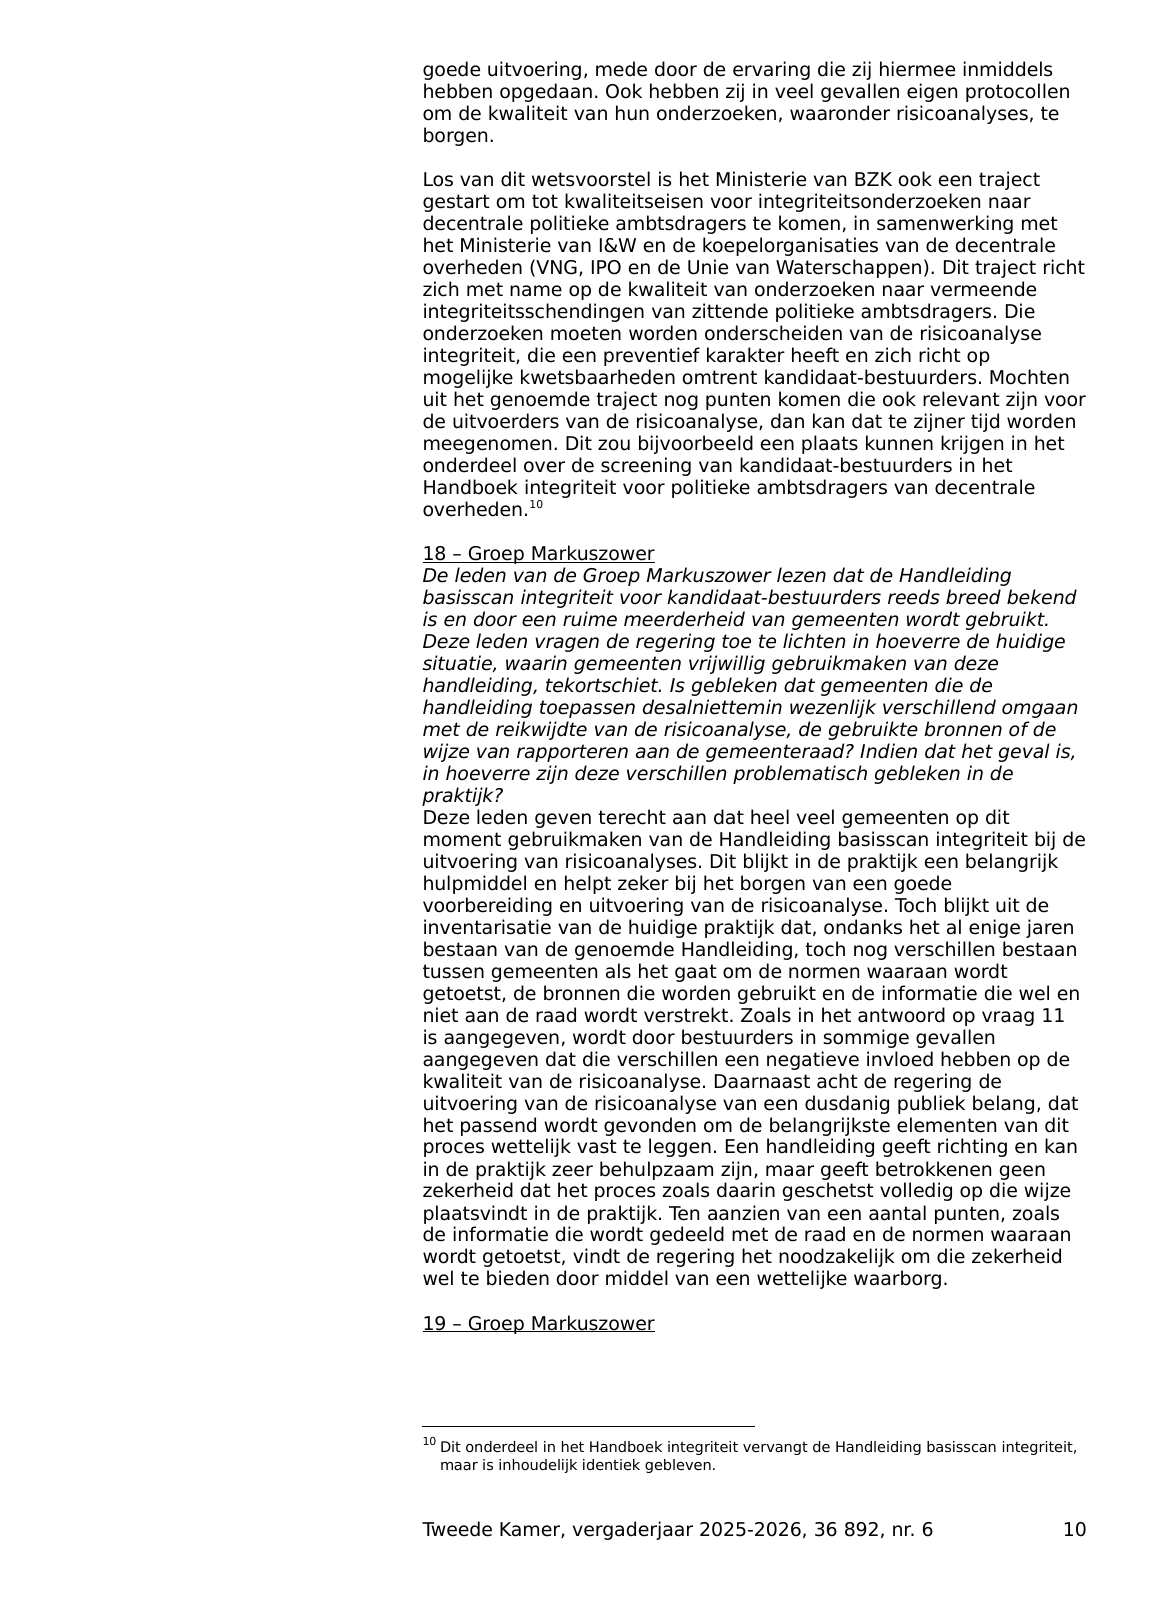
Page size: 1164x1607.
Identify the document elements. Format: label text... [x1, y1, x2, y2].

text 19 – Groep Markuszower [422, 1312, 1087, 1334]
text Los van dit wetsvoorstel is het Ministerie van BZK ook een traject gestart om tot kwaliteitseisen voor integriteitsonderzoeken naar decentrale politieke ambtsdragers te komen, in samenwerking met het Ministerie van I&W en de koepelorganisaties van de decentrale overheden (VNG, IPO en de Unie van Waterschappen). Dit traject richt zich met name op de kwaliteit van onderzoeken naar vermeende integriteitsschendingen van zittende politieke ambtsdragers. Die onderzoeken moeten worden onderscheiden van de risicoanalyse integriteit, die een preventief karakter heeft en zich richt op mogelijke kwetsbaarheden omtrent kandidaat-bestuurders. Mochten uit het genoemde traject nog punten komen die ook relevant zijn voor de uitvoerders van de risicoanalyse, dan kan dat te zijner tijd worden meegenomen. Dit zou bijvoorbeeld een plaats kunnen krijgen in het onderdeel over de screening van kandidaat-bestuurders in het Handboek integriteit voor politieke ambtsdragers van decentrale overheden. [422, 169, 1087, 521]
text goede uitvoering, mede door de ervaring die zij hiermee inmiddels hebben opgedaan. Ook hebben zij in veel gevallen eigen protocollen om de kwaliteit van hun onderzoeken, waaronder risicoanalyses, te borgen. [422, 59, 1087, 147]
text 18 – Groep Markuszower [422, 543, 1087, 565]
text Deze leden geven terecht aan dat heel veel gemeenten op dit moment gebruikmaken van de Handleiding basisscan integriteit bij de uitvoering van risicoanalyses. Dit blijkt in de praktijk een belangrijk hulpmiddel en helpt zeker bij het borgen van een goede voorbereiding en uitvoering van de risicoanalyse. Toch blijkt uit de inventarisatie van de huidige praktijk dat, ondanks het al enige jaren bestaan van de genoemde Handleiding, toch nog verschillen bestaan tussen gemeenten als het gaat om de normen waaraan wordt getoetst, de bronnen die worden gebruikt en de informatie die wel en niet aan de raad wordt verstrekt. Zoals in het antwoord op vraag 11 is aangegeven, wordt door bestuurders in sommige gevallen aangegeven dat die verschillen een negatieve invloed hebben op de kwaliteit van de risicoanalyse. Daarnaast acht de regering de uitvoering van de risicoanalyse van een dusdanig publiek belang, dat het passend wordt gevonden om de belangrijkste elementen van dit proces wettelijk vast te leggen. Een handleiding geeft richting en kan in de praktijk zeer behulpzaam zijn, maar geeft betrokkenen geen zekerheid dat het proces zoals daarin geschetst volledig op die wijze plaatsvindt in de praktijk. Ten aanzien van een aantal punten, zoals de informatie die wordt gedeeld met de raad en de normen waaraan wordt getoetst, vindt de regering het noodzakelijk om die zekerheid wel te bieden door middel van een wettelijke waarborg. [422, 807, 1087, 1290]
text Dit onderdeel in het Handboek integriteit vervangt de Handleiding basisscan integriteit, maar is inhoudelijk identiek gebleven. [422, 1435, 1087, 1474]
text De leden van de Groep Markuszower lezen dat de Handleiding basisscan integriteit voor kandidaat-bestuurders reeds breed bekend is en door een ruime meerderheid van gemeenten wordt gebruikt. Deze leden vragen de regering toe te lichten in hoeverre de huidige situatie, waarin gemeenten vrijwillig gebruikmaken van deze handleiding, tekortschiet. Is gebleken dat gemeenten die de handleiding toepassen desalniettemin wezenlijk verschillend omgaan met de reikwijdte van de risicoanalyse, de gebruikte bronnen of de wijze van rapporteren aan de gemeenteraad? Indien dat het geval is, in hoeverre zijn deze verschillen problematisch gebleken in de praktijk? [422, 565, 1087, 807]
